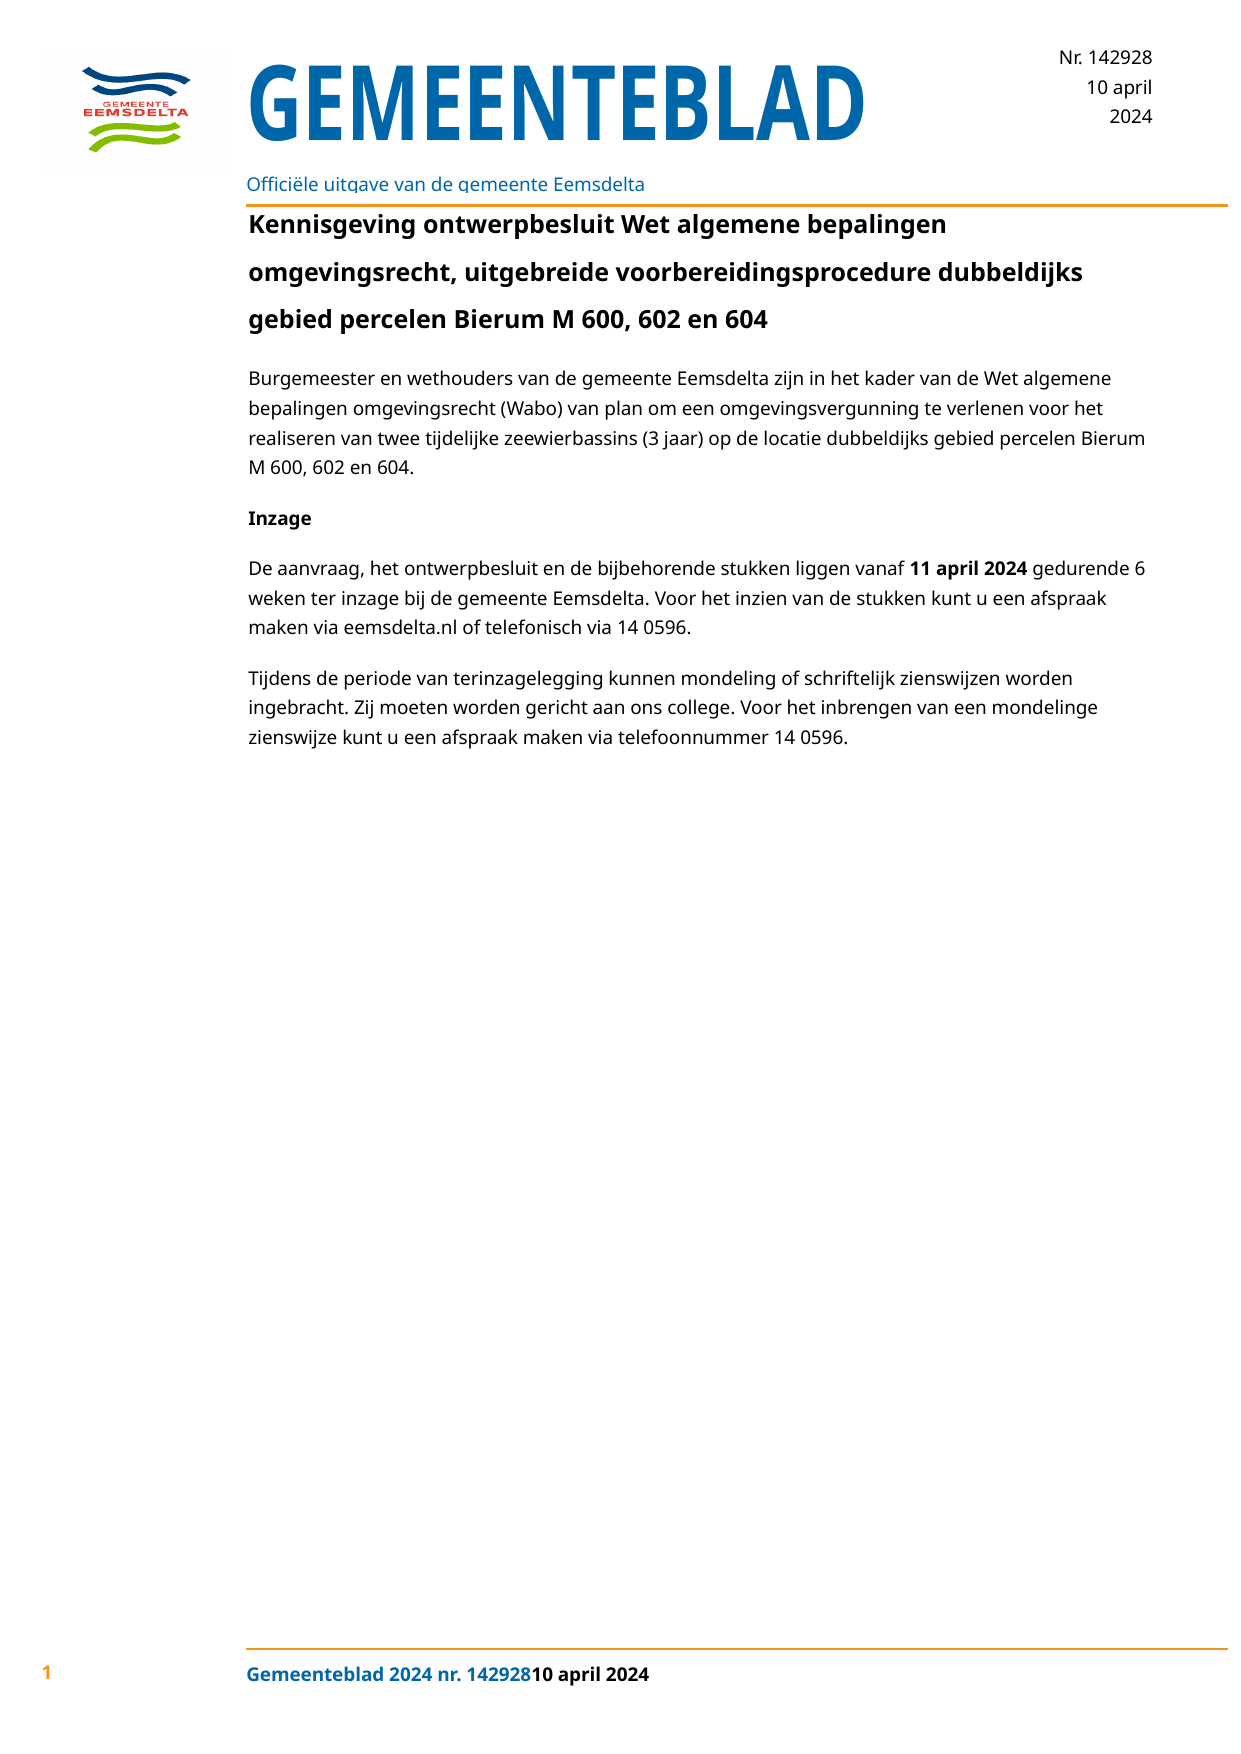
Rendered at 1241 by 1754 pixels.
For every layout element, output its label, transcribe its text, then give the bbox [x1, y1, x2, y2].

text Kennisgeving ontwerpbesluit Wet algemene bepalingen omgevingsrecht, uitgebreide voorbereidingsprocedure dubbeldijks gebied percelen Bierum M 600, 602 en 604 [248, 207, 1152, 336]
text Inzage [248, 505, 1152, 530]
text Tijdens de periode van terinzagelegging kunnen mondeling of schriftelijk zienswijzen worden ingebracht. Zij moeten worden gericht aan ons college. Voor het inbrengen van een mondelinge zienswijze kunt u een afspraak maken via telefoonnummer 14 0596. [248, 665, 1152, 749]
text Burgemeester en wethouders van de gemeente Eemsdelta zijn in het kader van de Wet algemene bepalingen omgevingsrecht (Wabo) van plan om een omgevingsvergunning te verlenen voor het realiseren van twee tijdelijke zeewierbassins (3 jaar) op de locatie dubbeldijks gebied percelen Bierum M 600, 602 en 604. [248, 366, 1152, 480]
picture [41, 47, 231, 172]
text De aanvraag, het ontwerpbesluit en de bijbehorende stukken liggen vanaf 11 april 2024 gedurende 6 weken ter inzage bij de gemeente Eemsdelta. Voor het inzien van de stukken kunt u een afspraak maken via eemsdelta.nl of telefonisch via 14 0596. [248, 555, 1152, 640]
